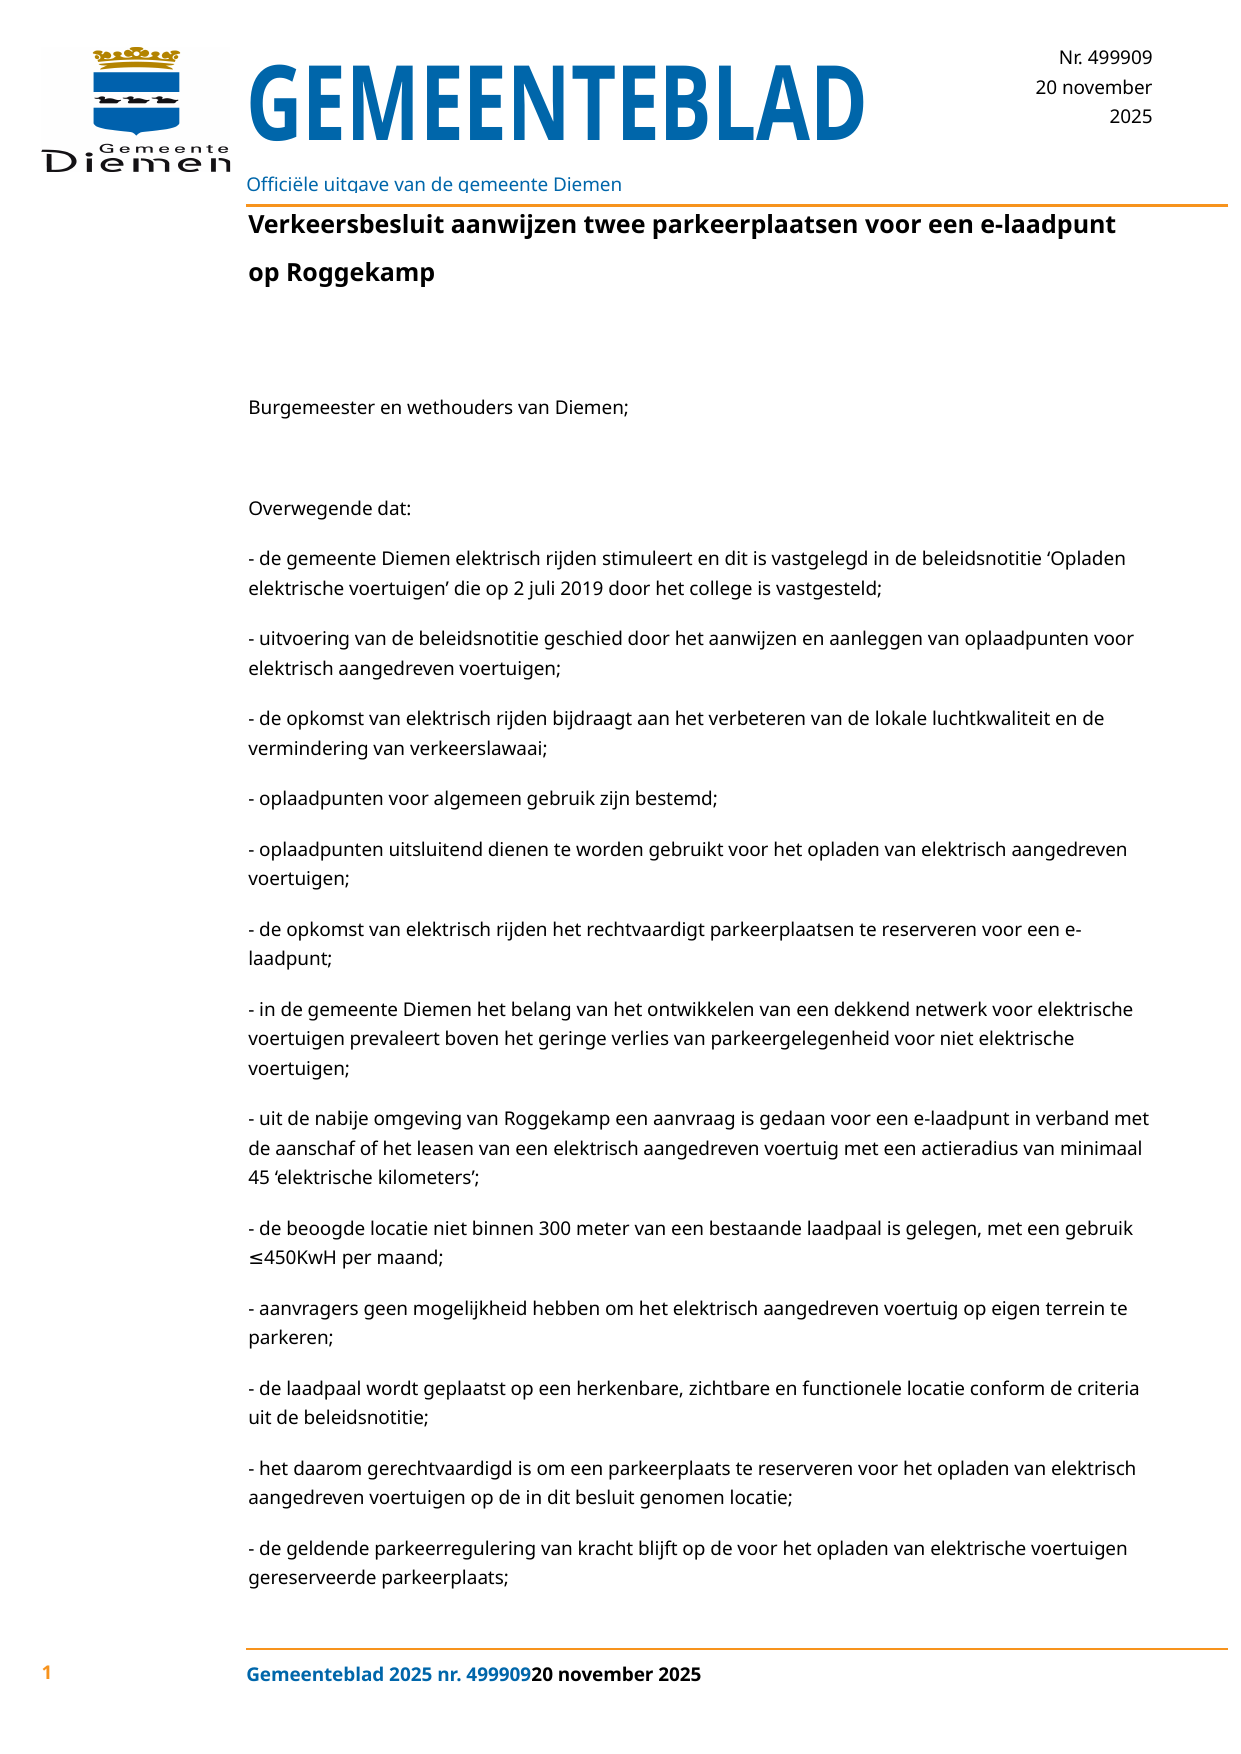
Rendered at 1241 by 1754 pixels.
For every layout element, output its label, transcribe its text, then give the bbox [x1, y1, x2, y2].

text - de opkomst van elektrisch rijden bijdraagt aan het verbeteren van de lokale luchtkwaliteit en de vermindering van verkeerslawaai; [248, 705, 1152, 761]
text - het daarom gerechtvaardigd is om een parkeerplaats te reserveren voor het opladen van elektrisch aangedreven voertuigen op de in dit besluit genomen locatie; [248, 1455, 1152, 1510]
text - de opkomst van elektrisch rijden het rechtvaardigt parkeerplaatsen te reserveren voor een e-laadpunt; [248, 916, 1152, 971]
text - uitvoering van de beleidsnotitie geschied door het aanwijzen en aanleggen van oplaadpunten voor elektrisch aangedreven voertuigen; [248, 625, 1152, 681]
text - uit de nabije omgeving van Roggekamp een aanvraag is gedaan voor een e-laadpunt in verband met de aanschaf of het leasen van een elektrisch aangedreven voertuig met een actieradius van minimaal 45 ‘elektrische kilometers’; [248, 1105, 1152, 1190]
text Burgemeester en wethouders van Diemen; [248, 394, 1152, 420]
text - de laadpaal wordt geplaatst op een herkenbare, zichtbare en functionele locatie conform de criteria uit de beleidsnotitie; [248, 1375, 1152, 1430]
text - in de gemeente Diemen het belang van het ontwikkelen van een dekkend netwerk voor elektrische voertuigen prevaleert boven het geringe verlies van parkeergelegenheid voor niet elektrische voertuigen; [248, 996, 1152, 1081]
picture [41, 47, 231, 172]
text - oplaadpunten voor algemeen gebruik zijn bestemd; [248, 785, 1152, 811]
text - de beoogde locatie niet binnen 300 meter van een bestaande laadpaal is gelegen, met een gebruik ≤450KwH per maand; [248, 1215, 1152, 1270]
text Verkeersbesluit aanwijzen twee parkeerplaatsen voor een e-laadpunt op Roggekamp [248, 207, 1152, 288]
text - de gemeente Diemen elektrisch rijden stimuleert en dit is vastgelegd in de beleidsnotitie ‘Opladen elektrische voertuigen’ die op 2 juli 2019 door het college is vastgesteld; [248, 545, 1152, 601]
text - oplaadpunten uitsluitend dienen te worden gebruikt voor het opladen van elektrisch aangedreven voertuigen; [248, 836, 1152, 891]
text - aanvragers geen mogelijkheid hebben om het elektrisch aangedreven voertuig op eigen terrein te parkeren; [248, 1295, 1152, 1350]
text Overwegende dat: [248, 495, 1152, 521]
text - de geldende parkeerregulering van kracht blijft op de voor het opladen van elektrische voertuigen gereserveerde parkeerplaats; [248, 1535, 1152, 1590]
